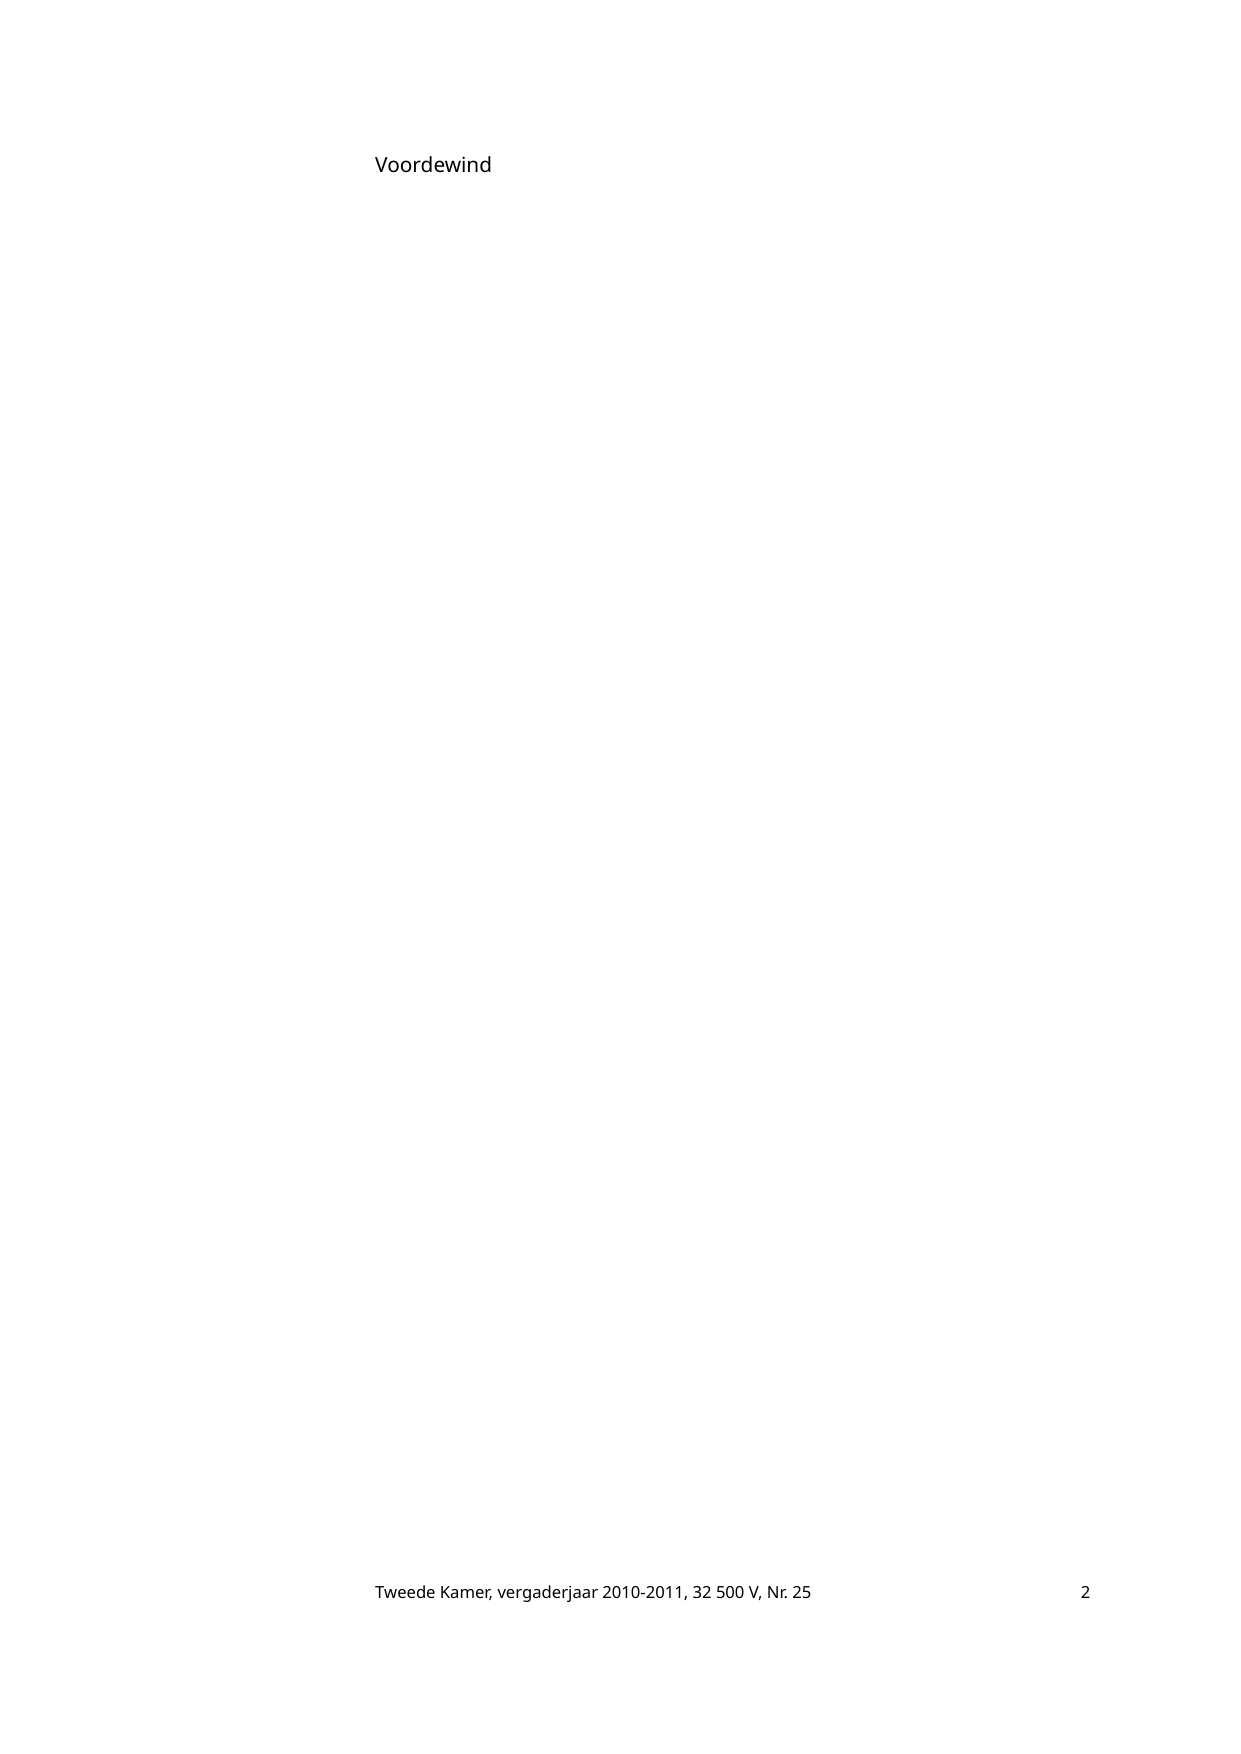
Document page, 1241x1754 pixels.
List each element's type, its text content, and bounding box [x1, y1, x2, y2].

text Voordewind [375, 150, 1090, 178]
